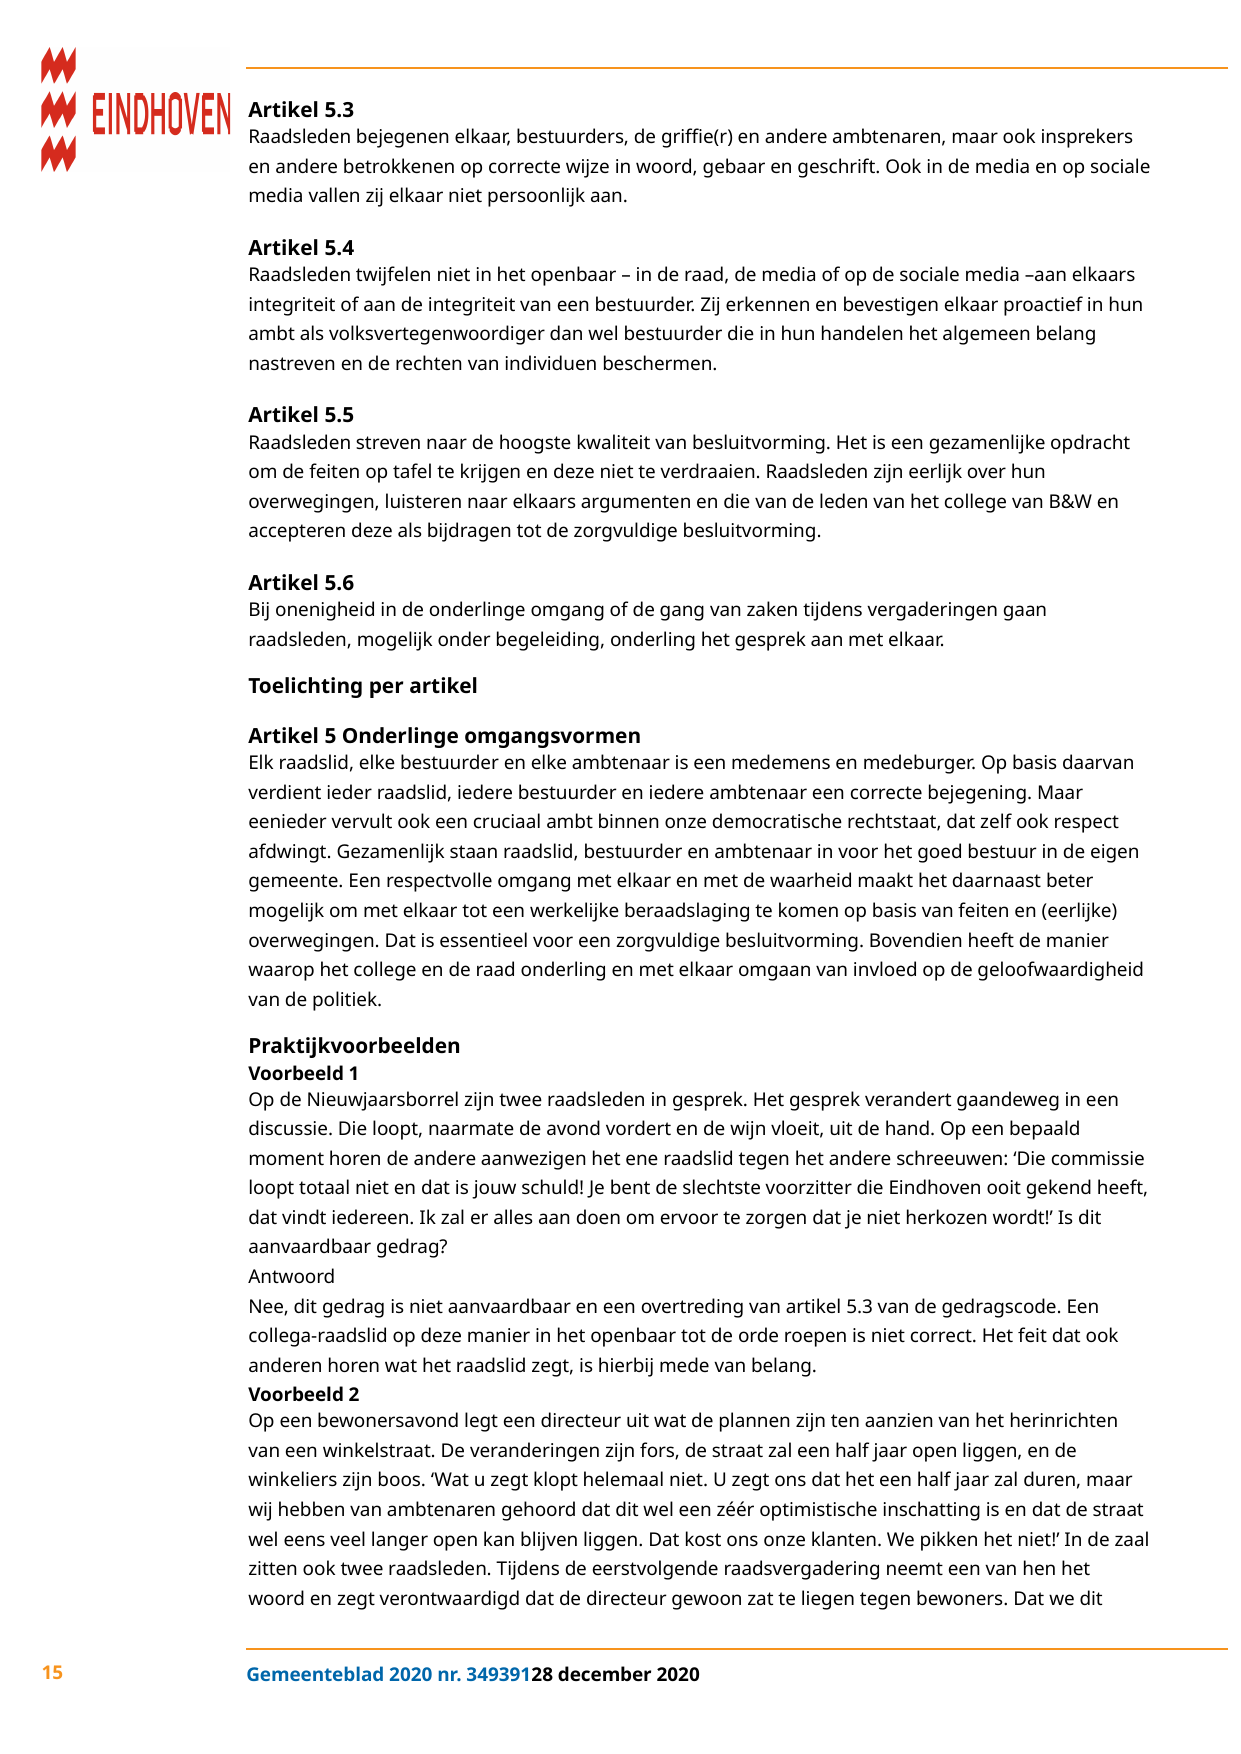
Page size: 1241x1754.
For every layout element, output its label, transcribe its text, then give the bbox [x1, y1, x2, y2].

text Antwoord [248, 1263, 1152, 1289]
picture [41, 47, 231, 172]
text Elk raadslid, elke bestuurder en elke ambtenaar is een medemens en medeburger. Op basis daarvan verdient ieder raadslid, iedere bestuurder en iedere ambtenaar een correcte bejegening. Maar eenieder vervult ook een cruciaal ambt binnen onze democratische rechtstaat, dat zelf ook respect afdwingt. Gezamenlijk staan raadslid, bestuurder en ambtenaar in voor het goed bestuur in de eigen gemeente. Een respectvolle omgang met elkaar en met de waarheid maakt het daarnaast beter mogelijk om met elkaar tot een werkelijke beraadslaging te komen op basis van feiten en (eerlijke) overwegingen. Dat is essentieel voor een zorgvuldige besluitvorming. Bovendien heeft de manier waarop het college en de raad onderling en met elkaar omgaan van invloed op de geloofwaardigheid van de politiek. [248, 749, 1152, 1012]
text Op de Nieuwjaarsborrel zijn twee raadsleden in gesprek. Het gesprek verandert gaandeweg in een discussie. Die loopt, naarmate de avond vordert en de wijn vloeit, uit de hand. Op een bepaald moment horen de andere aanwezigen het ene raadslid tegen het andere schreeuwen: ‘Die commissie loopt totaal niet en dat is jouw schuld! Je bent de slechtste voorzitter die Eindhoven ooit gekend heeft, dat vindt iedereen. Ik zal er alles aan doen om ervoor te zorgen dat je niet herkozen wordt!’ Is dit aanvaardbaar gedrag? [248, 1086, 1152, 1259]
text Raadsleden twijfelen niet in het openbaar – in de raad, de media of op de sociale media –aan elkaars integriteit of aan de integriteit van een bestuurder. Zij erkennen en bevestigen elkaar proactief in hun ambt als volksvertegenwoordiger dan wel bestuurder die in hun handelen het algemeen belang nastreven en de rechten van individuen beschermen. [248, 261, 1152, 376]
text Toelichting per artikel [248, 672, 1152, 700]
text Artikel 5 Onderlinge omgangsvormen [248, 721, 1152, 749]
text Raadsleden bejegenen elkaar, bestuurders, de griffie(r) en andere ambtenaren, maar ook insprekers en andere betrokkenen op correcte wijze in woord, gebaar en geschrift. Ook in de media en op sociale media vallen zij elkaar niet persoonlijk aan. [248, 123, 1152, 208]
text Voorbeeld 1 [248, 1060, 1152, 1086]
text Op een bewonersavond legt een directeur uit wat de plannen zijn ten aanzien van het herinrichten van een winkelstraat. De veranderingen zijn fors, de straat zal een half jaar open liggen, en de winkeliers zijn boos. ‘Wat u zegt klopt helemaal niet. U zegt ons dat het een half jaar zal duren, maar wij hebben van ambtenaren gehoord dat dit wel een zéér optimistische inschatting is en dat de straat wel eens veel langer open kan blijven liggen. Dat kost ons onze klanten. We pikken het niet!’ In de zaal zitten ook twee raadsleden. Tijdens de eerstvolgende raadsvergadering neemt een van hen het woord en zegt verontwaardigd dat de directeur gewoon zat te liegen tegen bewoners. Dat we dit [248, 1407, 1152, 1611]
text Artikel 5.6 [248, 568, 1152, 596]
text Artikel 5.4 [248, 233, 1152, 261]
text Voorbeeld 2 [248, 1382, 1152, 1407]
text Nee, dit gedrag is niet aanvaardbaar en een overtreding van artikel 5.3 van de gedragscode. Een collega-raadslid op deze manier in het openbaar tot de orde roepen is niet correct. Het feit dat ook anderen horen wat het raadslid zegt, is hierbij mede van belang. [248, 1293, 1152, 1378]
text Bij onenigheid in de onderlinge omgang of de gang van zaken tijdens vergaderingen gaan raadsleden, mogelijk onder begeleiding, onderling het gesprek aan met elkaar. [248, 596, 1152, 652]
text Praktijkvoorbeelden [248, 1032, 1152, 1060]
text Artikel 5.3 [248, 95, 1152, 123]
text Raadsleden streven naar de hoogste kwaliteit van besluitvorming. Het is een gezamenlijke opdracht om de feiten op tafel te krijgen en deze niet te verdraaien. Raadsleden zijn eerlijk over hun overwegingen, luisteren naar elkaars argumenten en die van de leden van het college van B&W en accepteren deze als bijdragen tot de zorgvuldige besluitvorming. [248, 429, 1152, 543]
text Artikel 5.5 [248, 400, 1152, 429]
